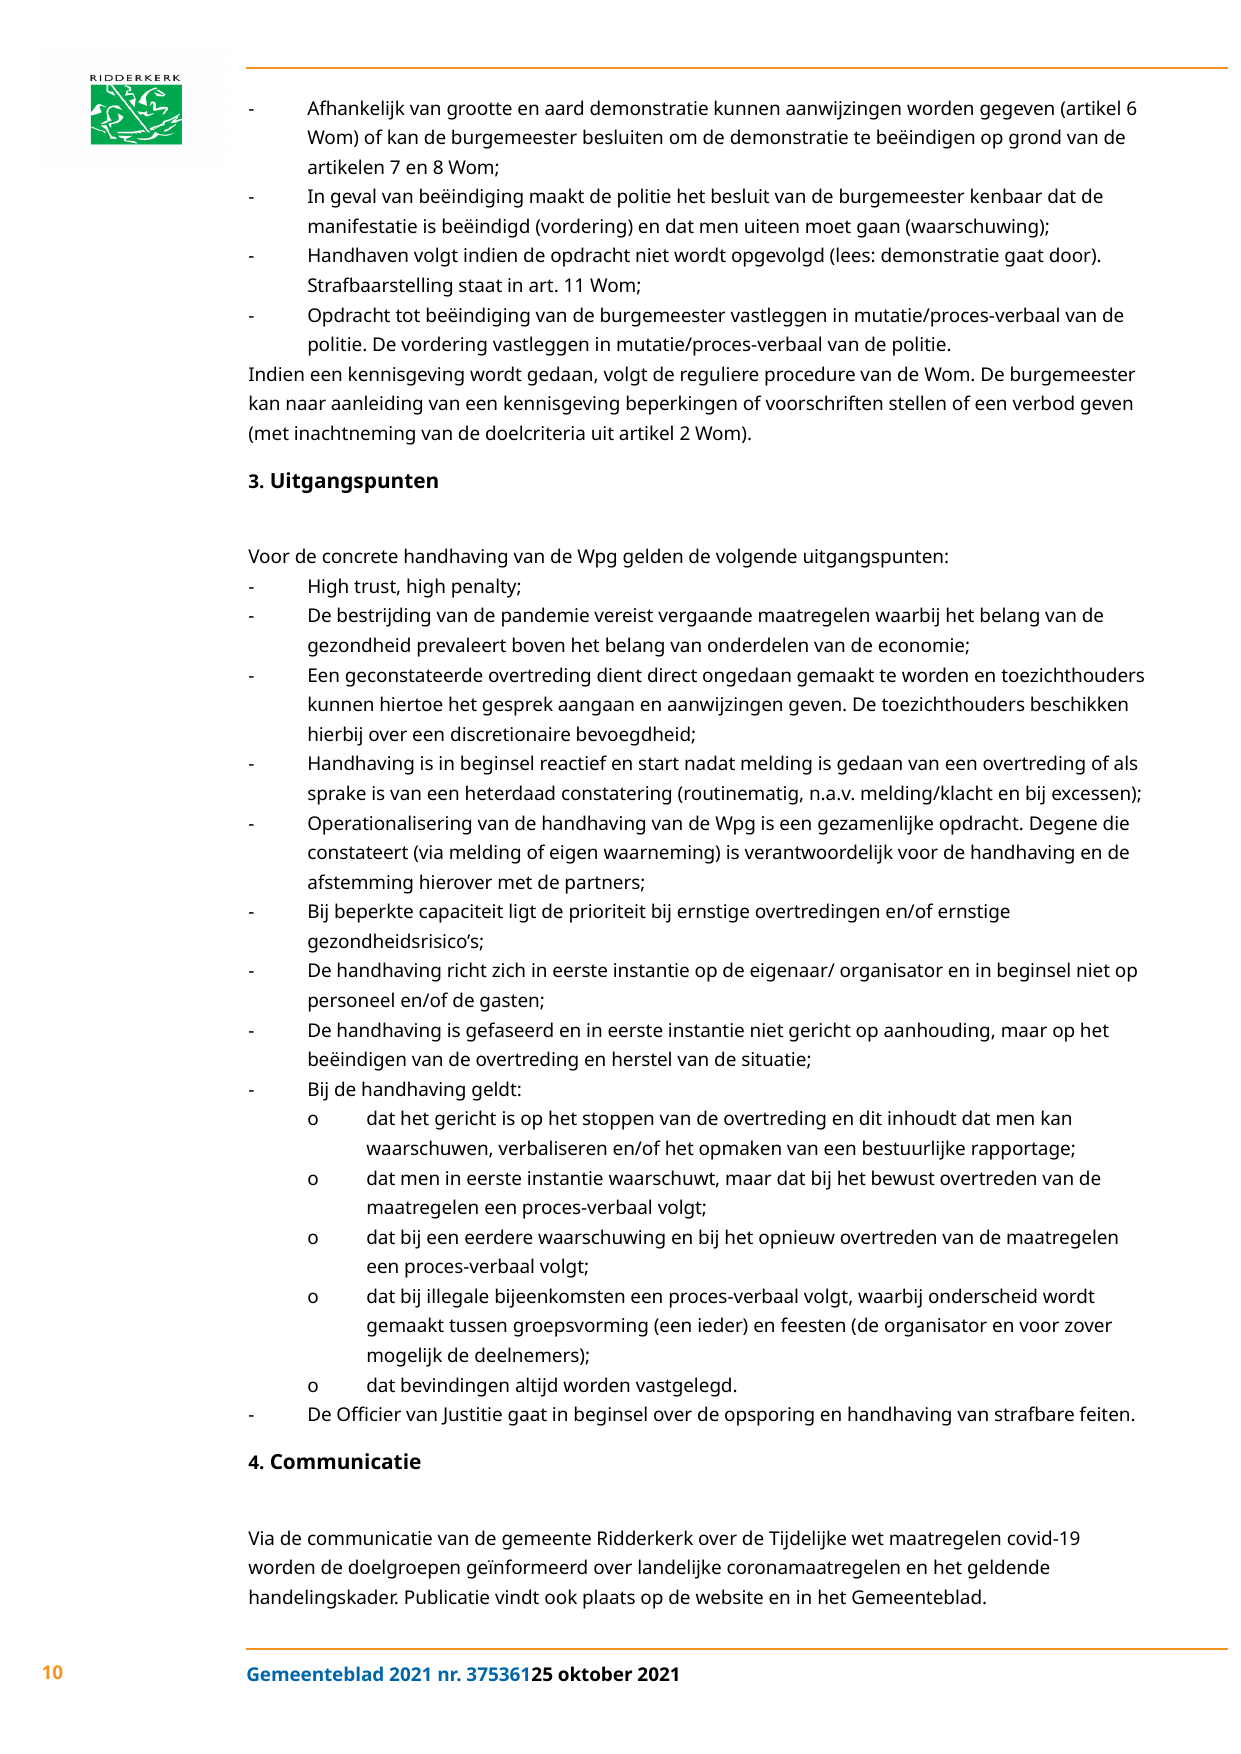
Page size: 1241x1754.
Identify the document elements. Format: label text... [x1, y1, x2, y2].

list Afhankelijk van grootte en aard demonstratie kunnen aanwijzingen worden gegeven (artikel 6 Wom) of kan de burgemeester besluiten om de demonstratie te beëindigen op grond van de artikelen 7 en 8 Wom; [248, 95, 1152, 180]
list De Officier van Justitie gaat in beginsel over de opsporing en handhaving van strafbare feiten. [248, 1401, 1152, 1427]
list Handhaven volgt indien de opdracht niet wordt opgevolgd (lees: demonstratie gaat door). Strafbaarstelling staat in art. 11 Wom; [248, 243, 1152, 298]
list dat bevindingen altijd worden vastgelegd. [307, 1372, 1152, 1398]
list De bestrijding van de pandemie vereist vergaande maatregelen waarbij het belang van de gezondheid prevaleert boven het belang van onderdelen van de economie; [248, 603, 1152, 658]
list In geval van beëindiging maakt de politie het besluit van de burgemeester kenbaar dat de manifestatie is beëindigd (vordering) en dat men uiteen moet gaan (waarschuwing); [248, 183, 1152, 239]
list De handhaving richt zich in eerste instantie op de eigenaar/ organisator en in beginsel niet op personeel en/of de gasten; [248, 958, 1152, 1013]
text 3. Uitgangspunten [248, 466, 1152, 494]
list Handhaving is in beginsel reactief en start nadat melding is gedaan van een overtreding of als sprake is van een heterdaad constatering (routinematig, n.a.v. melding/klacht en bij excessen); [248, 751, 1152, 806]
list dat bij een eerdere waarschuwing en bij het opnieuw overtreden van de maatregelen een proces-verbaal volgt; [307, 1224, 1152, 1279]
list Operationalisering van de handhaving van de Wpg is een gezamenlijke opdracht. Degene die constateert (via melding of eigen waarneming) is verantwoordelijk voor de handhaving en de afstemming hierover met de partners; [248, 810, 1152, 895]
text 4. Communicatie [248, 1447, 1152, 1476]
picture [41, 47, 231, 172]
text Via de communicatie van de gemeente Ridderkerk over de Tijdelijke wet maatregelen covid-19 worden de doelgroepen geïnformeerd over landelijke coronamaatregelen en het geldende handelingskader. Publicatie vindt ook plaats op de website en in het Gemeenteblad. [248, 1525, 1152, 1610]
text Voor de concrete handhaving van de Wpg gelden de volgende uitgangspunten: [248, 543, 1152, 569]
list dat het gericht is op het stoppen van de overtreding en dit inhoudt dat men kan waarschuwen, verbaliseren en/of het opmaken van een bestuurlijke rapportage; [307, 1106, 1152, 1161]
list Een geconstateerde overtreding dient direct ongedaan gemaakt te worden en toezichthouders kunnen hiertoe het gesprek aangaan en aanwijzingen geven. De toezichthouders beschikken hierbij over een discretionaire bevoegdheid; [248, 662, 1152, 747]
list High trust, high penalty; [248, 573, 1152, 599]
text Indien een kennisgeving wordt gedaan, volgt de reguliere procedure van de Wom. De burgemeester kan naar aanleiding van een kennisgeving beperkingen of voorschriften stellen of een verbod geven (met inachtneming van de doelcriteria uit artikel 2 Wom). [248, 361, 1152, 446]
list Bij beperkte capaciteit ligt de prioriteit bij ernstige overtredingen en/of ernstige gezondheidsrisico’s; [248, 898, 1152, 954]
list dat men in eerste instantie waarschuwt, maar dat bij het bewust overtreden van de maatregelen een proces-verbaal volgt; [307, 1165, 1152, 1220]
list dat bij illegale bijeenkomsten een proces-verbaal volgt, waarbij onderscheid wordt gemaakt tussen groepsvorming (een ieder) en feesten (de organisator en voor zover mogelijk de deelnemers); [307, 1283, 1152, 1368]
list Bij de handhaving geldt: [248, 1076, 1152, 1102]
list De handhaving is gefaseerd en in eerste instantie niet gericht op aanhouding, maar op het beëindigen van de overtreding en herstel van de situatie; [248, 1017, 1152, 1072]
list Opdracht tot beëindiging van de burgemeester vastleggen in mutatie/proces-verbaal van de politie. De vordering vastleggen in mutatie/proces-verbaal van de politie. [248, 302, 1152, 357]
